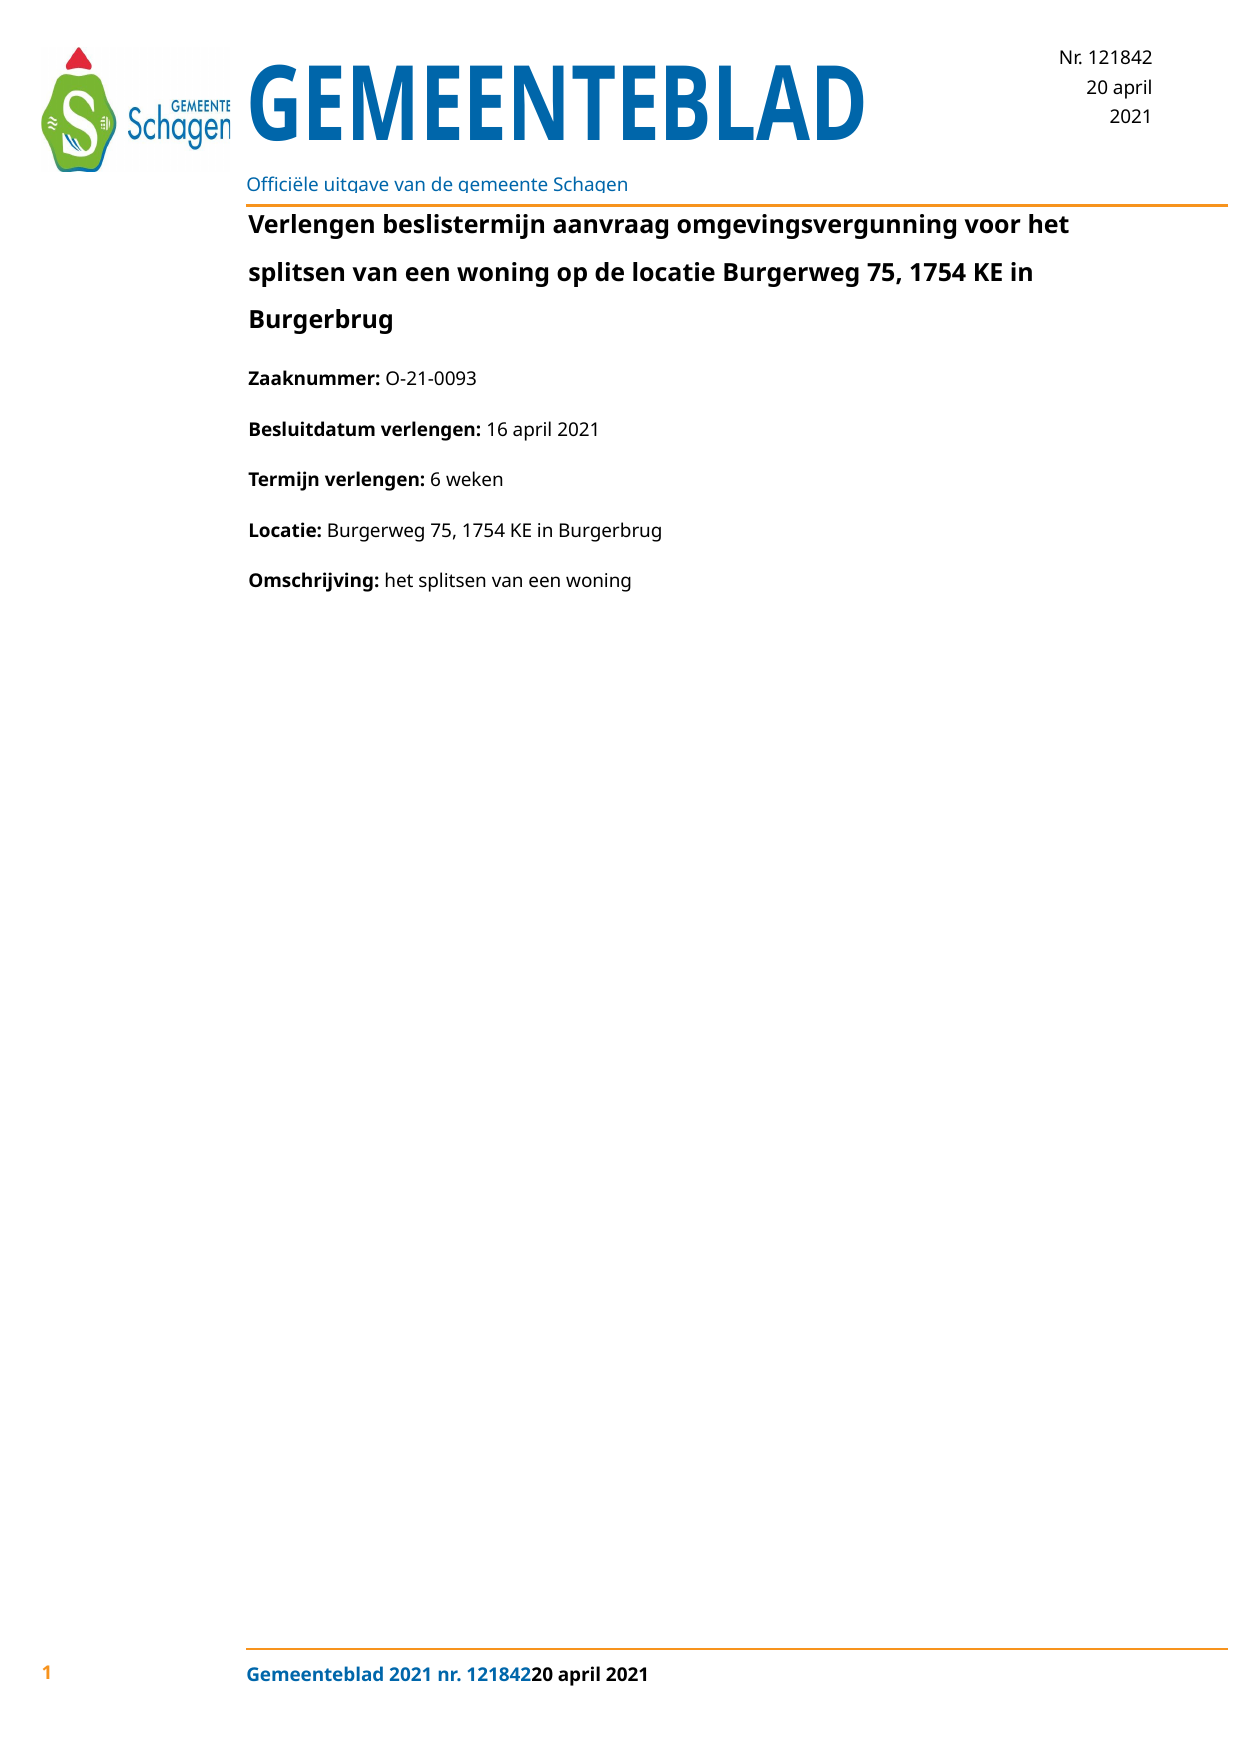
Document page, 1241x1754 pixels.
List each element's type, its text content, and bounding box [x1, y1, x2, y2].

text Verlengen beslistermijn aanvraag omgevingsvergunning voor het splitsen van een woning op de locatie Burgerweg 75, 1754 KE in Burgerbrug [248, 207, 1152, 336]
text Locatie: Burgerweg 75, 1754 KE in Burgerbrug [248, 517, 1152, 542]
text Besluitdatum verlengen: 16 april 2021 [248, 416, 1152, 442]
text Termijn verlengen: 6 weken [248, 466, 1152, 492]
text Omschrijving: het splitsen van een woning [248, 567, 1152, 593]
picture [41, 47, 231, 172]
text Zaaknummer: O-21-0093 [248, 366, 1152, 391]
